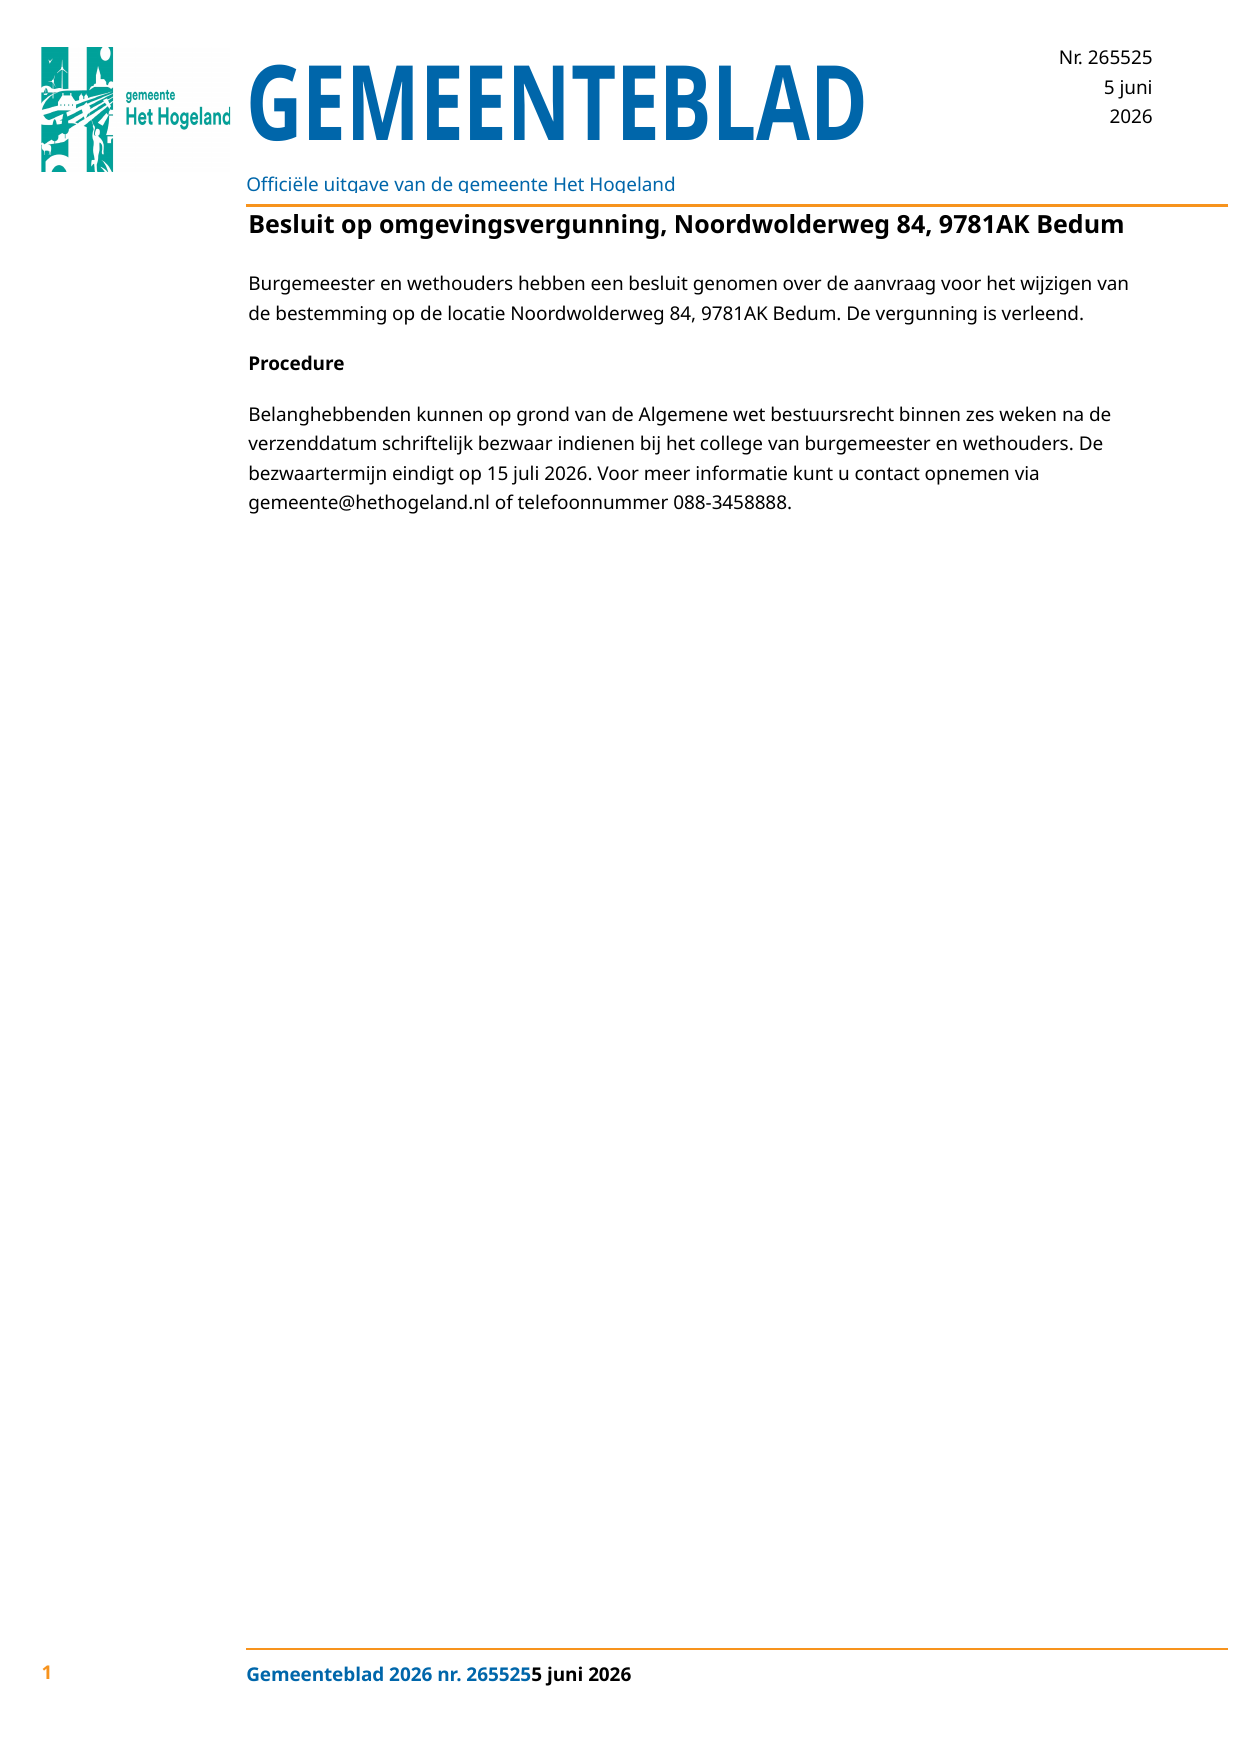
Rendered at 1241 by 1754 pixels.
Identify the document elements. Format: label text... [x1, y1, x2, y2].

text Besluit op omgevingsvergunning, Noordwolderweg 84, 9781AK Bedum [248, 207, 1152, 241]
picture [41, 47, 231, 172]
text Belanghebbenden kunnen op grond van de Algemene wet bestuursrecht binnen zes weken na de verzenddatum schriftelijk bezwaar indienen bij het college van burgemeester en wethouders. De bezwaartermijn eindigt op 15 juli 2026. Voor meer informatie kunt u contact opnemen via gemeente@hethogeland.nl of telefoonnummer 088-3458888. [248, 401, 1152, 515]
text Burgemeester en wethouders hebben een besluit genomen over de aanvraag voor het wijzigen van de bestemming op de locatie Noordwolderweg 84, 9781AK Bedum. De vergunning is verleend. [248, 270, 1152, 326]
text Procedure [248, 350, 1152, 376]
